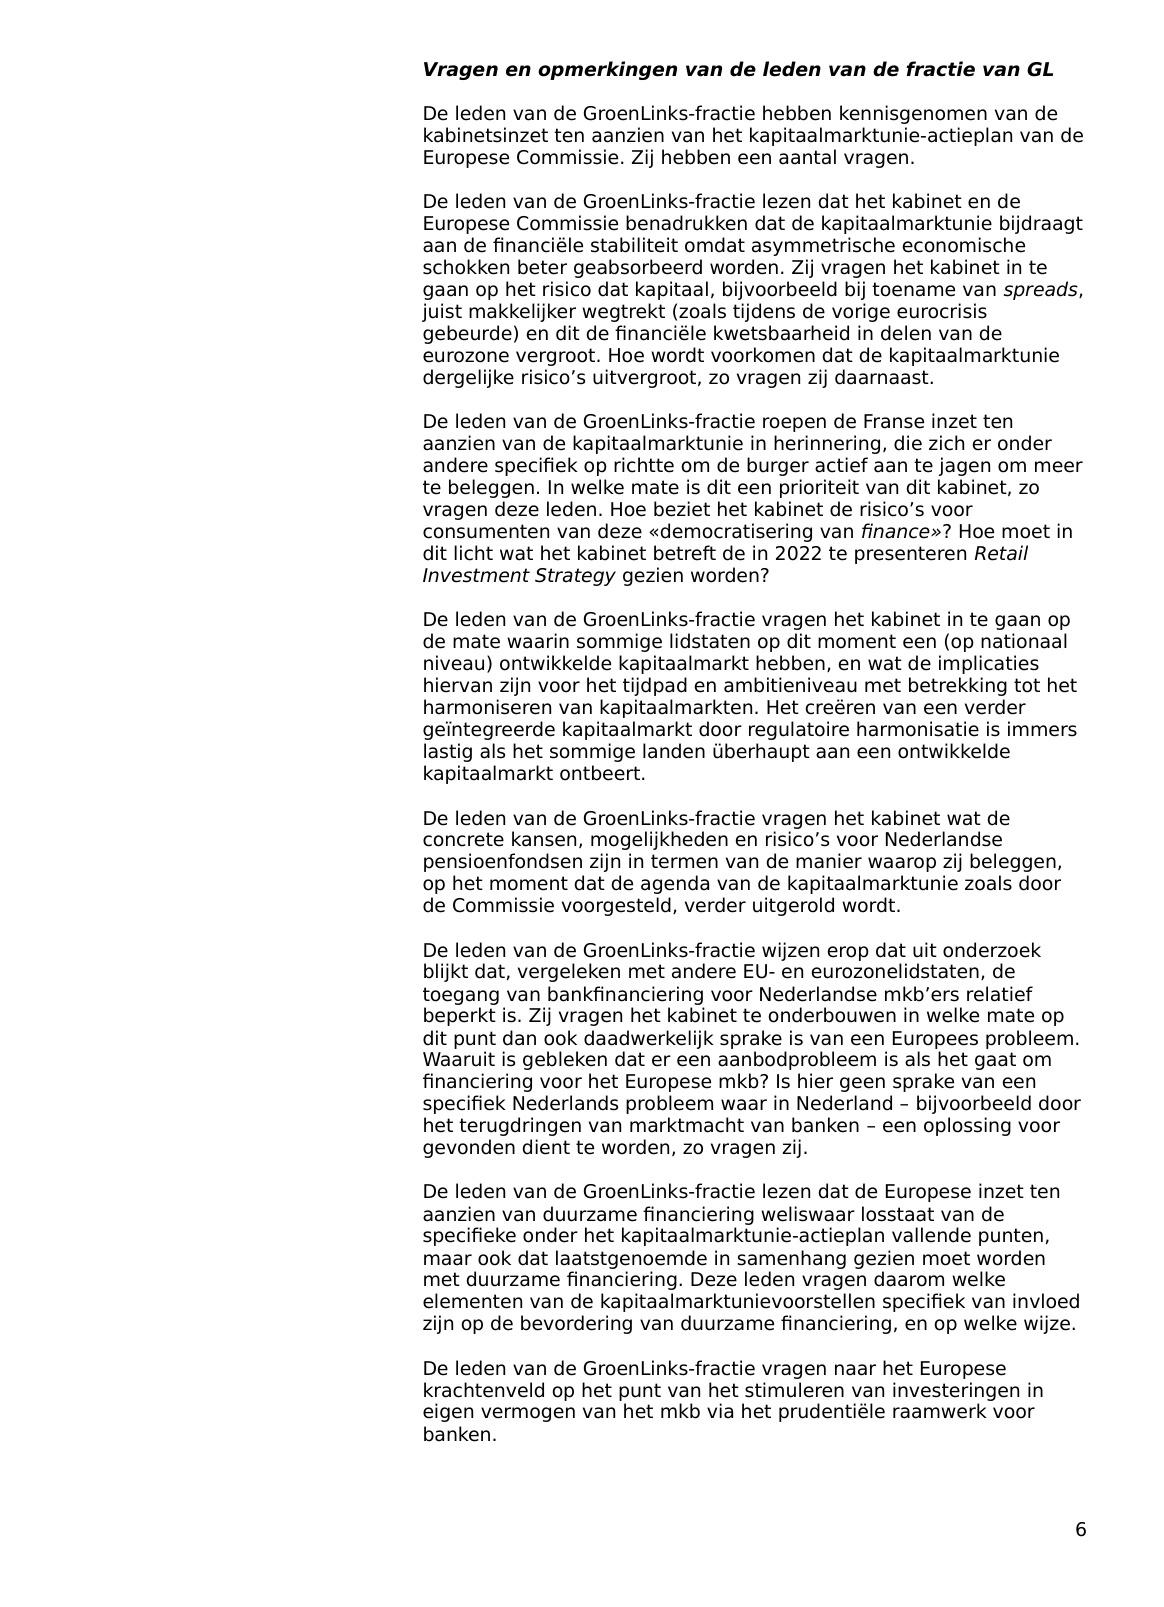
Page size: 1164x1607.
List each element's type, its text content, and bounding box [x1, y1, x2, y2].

text De leden van de GroenLinks-fractie vragen naar het Europese krachtenveld op het punt van het stimuleren van investeringen in eigen vermogen van het mkb via het prudentiële raamwerk voor banken. [422, 1357, 1087, 1445]
subtitle Vragen en opmerkingen van de leden van de fractie van GL [422, 59, 1087, 81]
text De leden van de GroenLinks-fractie lezen dat de Europese inzet ten aanzien van duurzame financiering weliswaar losstaat van de specifieke onder het kapitaalmarktunie-actieplan vallende punten, maar ook dat laatstgenoemde in samenhang gezien moet worden met duurzame financiering. Deze leden vragen daarom welke elementen van de kapitaalmarktunievoorstellen specifiek van invloed zijn op de bevordering van duurzame financiering, en op welke wijze. [422, 1181, 1087, 1335]
text De leden van de GroenLinks-fractie roepen de Franse inzet ten aanzien van de kapitaalmarktunie in herinnering, die zich er onder andere specifiek op richtte om de burger actief aan te jagen om meer te beleggen. In welke mate is dit een prioriteit van dit kabinet, zo vragen deze leden. Hoe beziet het kabinet de risico’s voor consumenten van deze «democratisering van finance»? Hoe moet in dit licht wat het kabinet betreft de in 2022 te presenteren Retail Investment Strategy gezien worden? [422, 411, 1087, 587]
text De leden van de GroenLinks-fractie vragen het kabinet wat de concrete kansen, mogelijkheden en risico’s voor Nederlandse pensioenfondsen zijn in termen van de manier waarop zij beleggen, op het moment dat de agenda van de kapitaalmarktunie zoals door de Commissie voorgesteld, verder uitgerold wordt. [422, 807, 1087, 917]
text De leden van de GroenLinks-fractie wijzen erop dat uit onderzoek blijkt dat, vergeleken met andere EU- en eurozonelidstaten, de toegang van bankfinanciering voor Nederlandse mkb’ers relatief beperkt is. Zij vragen het kabinet te onderbouwen in welke mate op dit punt dan ook daadwerkelijk sprake is van een Europees probleem. Waaruit is gebleken dat er een aanbodprobleem is als het gaat om financiering voor het Europese mkb? Is hier geen sprake van een specifiek Nederlands probleem waar in Nederland – bijvoorbeeld door het terugdringen van marktmacht van banken – een oplossing voor gevonden dient te worden, zo vragen zij. [422, 939, 1087, 1159]
text De leden van de GroenLinks-fractie lezen dat het kabinet en de Europese Commissie benadrukken dat de kapitaalmarktunie bijdraagt aan de financiële stabiliteit omdat asymmetrische economische schokken beter geabsorbeerd worden. Zij vragen het kabinet in te gaan op het risico dat kapitaal, bijvoorbeeld bij toename van spreads, juist makkelijker wegtrekt (zoals tijdens de vorige eurocrisis gebeurde) en dit de financiële kwetsbaarheid in delen van de eurozone vergroot. Hoe wordt voorkomen dat de kapitaalmarktunie dergelijke risico’s uitvergroot, zo vragen zij daarnaast. [422, 191, 1087, 389]
text De leden van de GroenLinks-fractie hebben kennisgenomen van de kabinetsinzet ten aanzien van het kapitaalmarktunie-actieplan van de Europese Commissie. Zij hebben een aantal vragen. [422, 103, 1087, 169]
text De leden van de GroenLinks-fractie vragen het kabinet in te gaan op de mate waarin sommige lidstaten op dit moment een (op nationaal niveau) ontwikkelde kapitaalmarkt hebben, en wat de implicaties hiervan zijn voor het tijdpad en ambitieniveau met betrekking tot het harmoniseren van kapitaalmarkten. Het creëren van een verder geïntegreerde kapitaalmarkt door regulatoire harmonisatie is immers lastig als het sommige landen überhaupt aan een ontwikkelde kapitaalmarkt ontbeert. [422, 609, 1087, 785]
